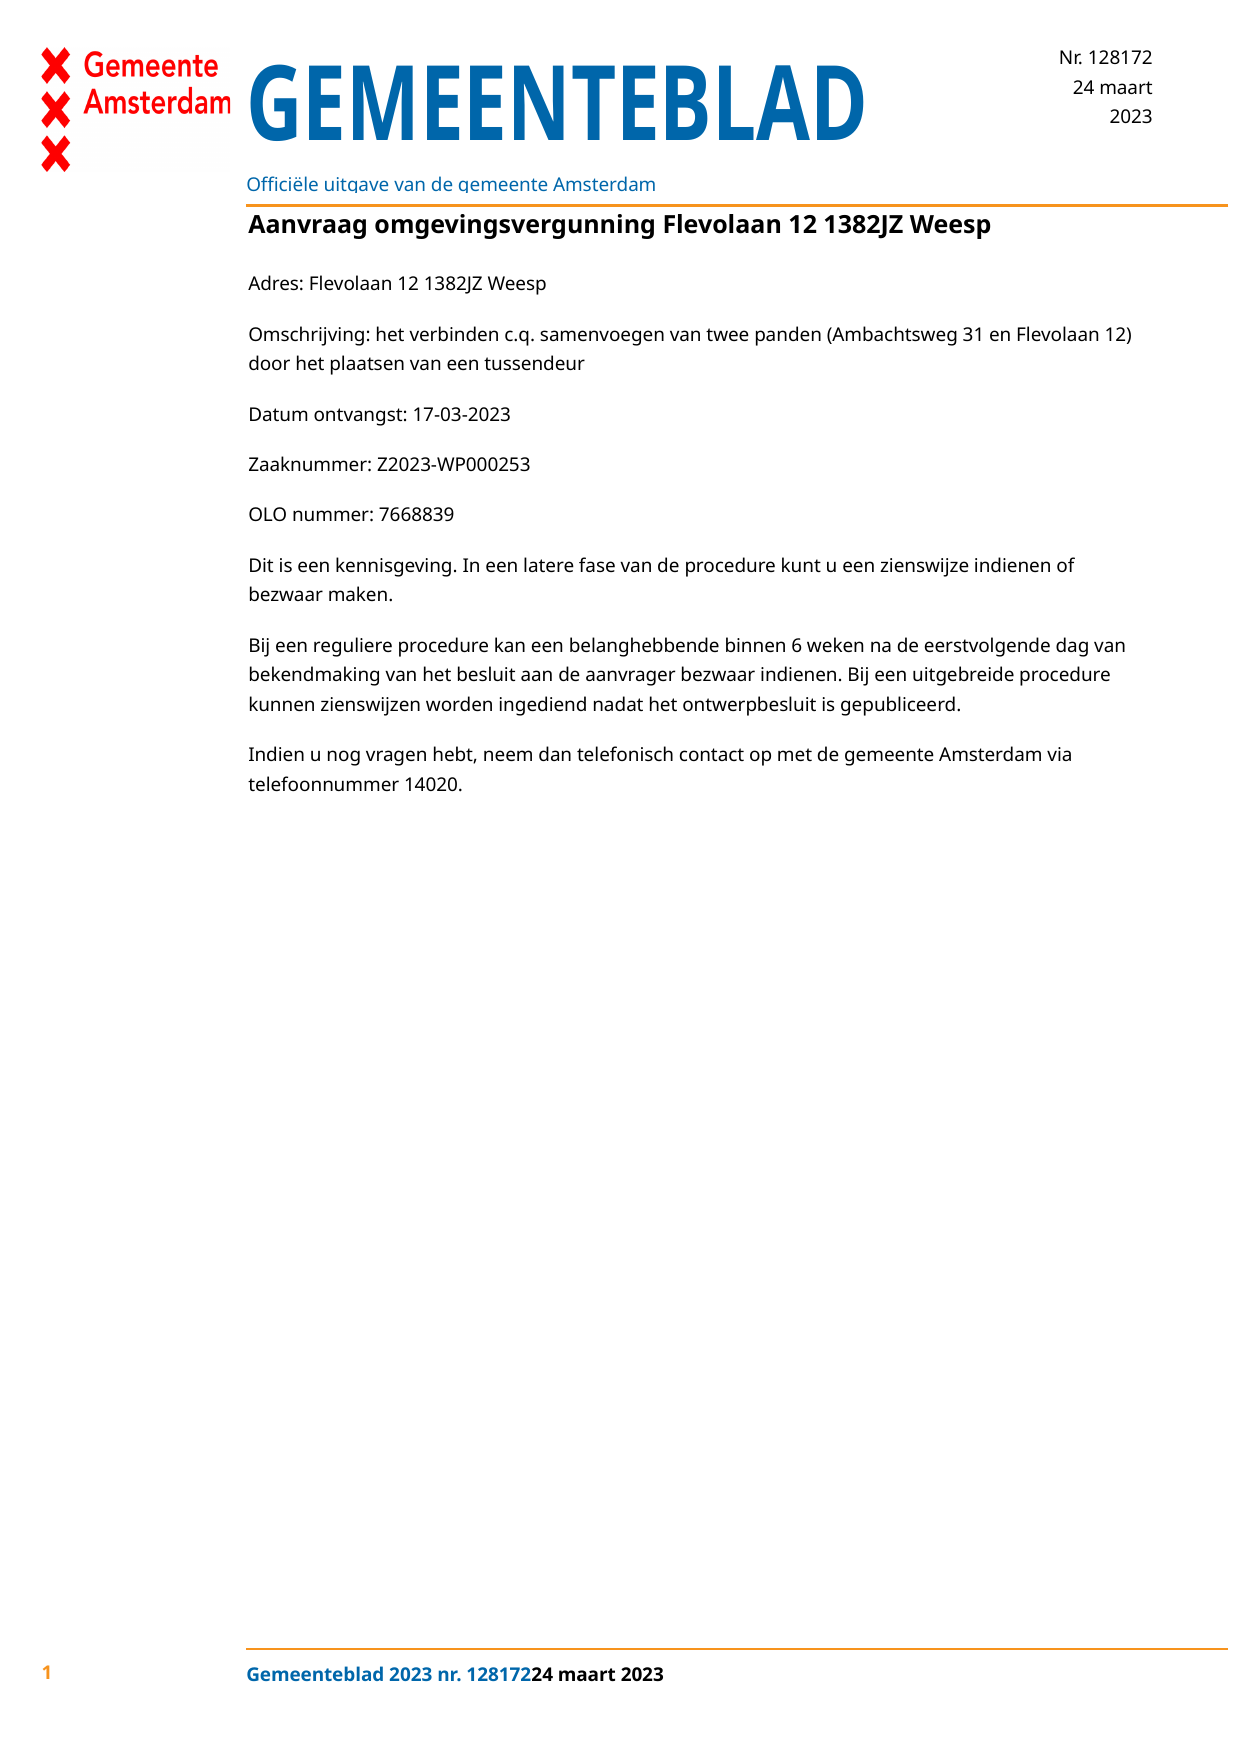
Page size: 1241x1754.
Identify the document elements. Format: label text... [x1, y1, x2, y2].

text Datum ontvangst: 17-03-2023 [248, 401, 1152, 426]
text OLO nummer: 7668839 [248, 502, 1152, 527]
text Bij een reguliere procedure kan een belanghebbende binnen 6 weken na de eerstvolgende dag van bekendmaking van het besluit aan de aanvrager bezwaar indienen. Bij een uitgebreide procedure kunnen zienswijzen worden ingediend nadat het ontwerpbesluit is gepubliceerd. [248, 632, 1152, 717]
picture [41, 47, 231, 172]
text Omschrijving: het verbinden c.q. samenvoegen van twee panden (Ambachtsweg 31 en Flevolaan 12) door het plaatsen van een tussendeur [248, 321, 1152, 376]
text Dit is een kennisgeving. In een latere fase van de procedure kunt u een zienswijze indienen of bezwaar maken. [248, 552, 1152, 607]
text Aanvraag omgevingsvergunning Flevolaan 12 1382JZ Weesp [248, 207, 1152, 241]
text Adres: Flevolaan 12 1382JZ Weesp [248, 270, 1152, 296]
text Indien u nog vragen hebt, neem dan telefonisch contact op met de gemeente Amsterdam via telefoonnummer 14020. [248, 742, 1152, 797]
text Zaaknummer: Z2023-WP000253 [248, 451, 1152, 477]
